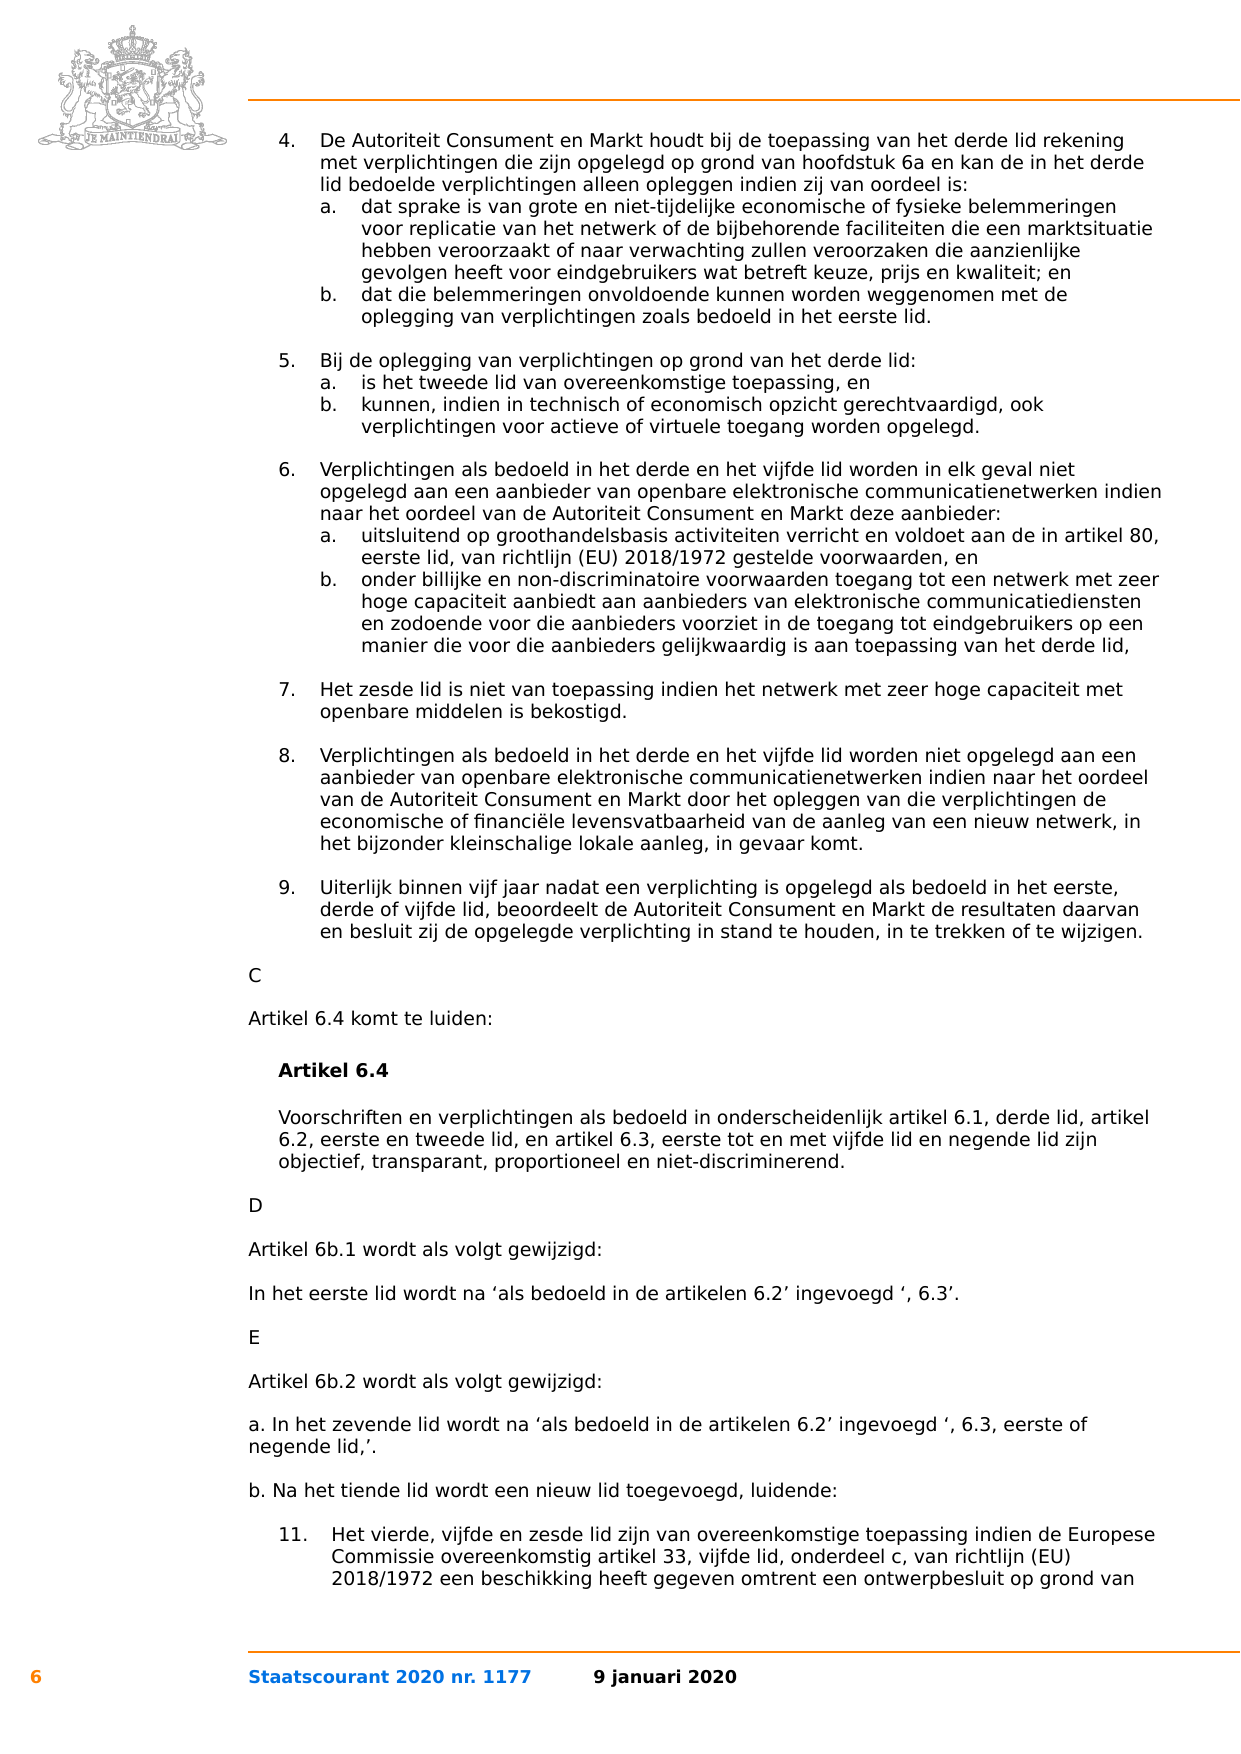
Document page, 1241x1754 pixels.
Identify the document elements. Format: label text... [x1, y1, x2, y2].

text a. is het tweede lid van overeenkomstige toepassing, en [319, 372, 1163, 393]
text Artikel 6b.2 wordt als volgt gewijzigd: [248, 1371, 1163, 1392]
text 11. Het vierde, vijfde en zesde lid zijn van overeenkomstige toepassing indien de Europese Commissie overeenkomstig artikel 33, vijfde lid, onderdeel c, van richtlijn (EU) 2018/1972 een beschikking heeft gegeven omtrent een ontwerpbesluit op grond van [278, 1524, 1163, 1590]
text Voorschriften en verplichtingen als bedoeld in onderscheidenlijk artikel 6.1, derde lid, artikel 6.2, eerste en tweede lid, en artikel 6.3, eerste tot en met vijfde lid en negende lid zijn objectief, transparant, proportioneel en niet-discriminerend. [278, 1107, 1163, 1173]
text 7. Het zesde lid is niet van toepassing indien het netwerk met zeer hoge capaciteit met openbare middelen is bekostigd. [278, 679, 1163, 723]
text 5. Bij de oplegging van verplichtingen op grond van het derde lid: [278, 349, 1163, 372]
text E [248, 1327, 1163, 1349]
subtitle Artikel 6.4 [278, 1060, 1163, 1082]
picture [38, 25, 227, 150]
text 9. Uiterlijk binnen vijf jaar nadat een verplichting is opgelegd als bedoeld in het eerste, derde of vijfde lid, beoordeelt de Autoriteit Consument en Markt de resultaten daarvan en besluit zij de opgelegde verplichting in stand te houden, in te trekken of te wijzigen. [278, 877, 1163, 943]
text D [248, 1195, 1163, 1217]
text 4. De Autoriteit Consument en Markt houdt bij de toepassing van het derde lid rekening met verplichtingen die zijn opgelegd op grond van hoofdstuk 6a en kan de in het derde lid bedoelde verplichtingen alleen opleggen indien zij van oordeel is: [278, 130, 1163, 196]
text b. Na het tiende lid wordt een nieuw lid toegevoegd, luidende: [248, 1480, 1163, 1502]
text C [248, 964, 1163, 986]
text a. dat sprake is van grote en niet-tijdelijke economische of fysieke belemmeringen voor replicatie van het netwerk of de bijbehorende faciliteiten die een marktsituatie hebben veroorzaakt of naar verwachting zullen veroorzaken die aanzienlijke gevolgen heeft voor eindgebruikers wat betreft keuze, prijs en kwaliteit; en [319, 196, 1163, 284]
text Artikel 6b.1 wordt als volgt gewijzigd: [248, 1239, 1163, 1261]
text a. uitsluitend op groothandelsbasis activiteiten verricht en voldoet aan de in artikel 80, eerste lid, van richtlijn (EU) 2018/1972 gestelde voorwaarden, en [319, 525, 1163, 569]
text a. In het zevende lid wordt na ‘als bedoeld in de artikelen 6.2’ ingevoegd ‘, 6.3, eerste of negende lid,’. [248, 1414, 1163, 1458]
text Artikel 6.4 komt te luiden: [248, 1008, 1163, 1030]
text 8. Verplichtingen als bedoeld in het derde en het vijfde lid worden niet opgelegd aan een aanbieder van openbare elektronische communicatienetwerken indien naar het oordeel van de Autoriteit Consument en Markt door het opleggen van die verplichtingen de economische of financiële levensvatbaarheid van de aanleg van een nieuw netwerk, in het bijzonder kleinschalige lokale aanleg, in gevaar komt. [278, 745, 1163, 855]
text b. kunnen, indien in technisch of economisch opzicht gerechtvaardigd, ook verplichtingen voor actieve of virtuele toegang worden opgelegd. [319, 393, 1163, 437]
text b. onder billijke en non-discriminatoire voorwaarden toegang tot een netwerk met zeer hoge capaciteit aanbiedt aan aanbieders van elektronische communicatiediensten en zodoende voor die aanbieders voorziet in de toegang tot eindgebruikers op een manier die voor die aanbieders gelijkwaardig is aan toepassing van het derde lid, [319, 569, 1163, 657]
text In het eerste lid wordt na ‘als bedoeld in de artikelen 6.2’ ingevoegd ‘, 6.3’. [248, 1283, 1163, 1305]
text 6. Verplichtingen als bedoeld in het derde en het vijfde lid worden in elk geval niet opgelegd aan een aanbieder van openbare elektronische communicatienetwerken indien naar het oordeel van de Autoriteit Consument en Markt deze aanbieder: [278, 459, 1163, 525]
text b. dat die belemmeringen onvoldoende kunnen worden weggenomen met de oplegging van verplichtingen zoals bedoeld in het eerste lid. [319, 284, 1163, 328]
